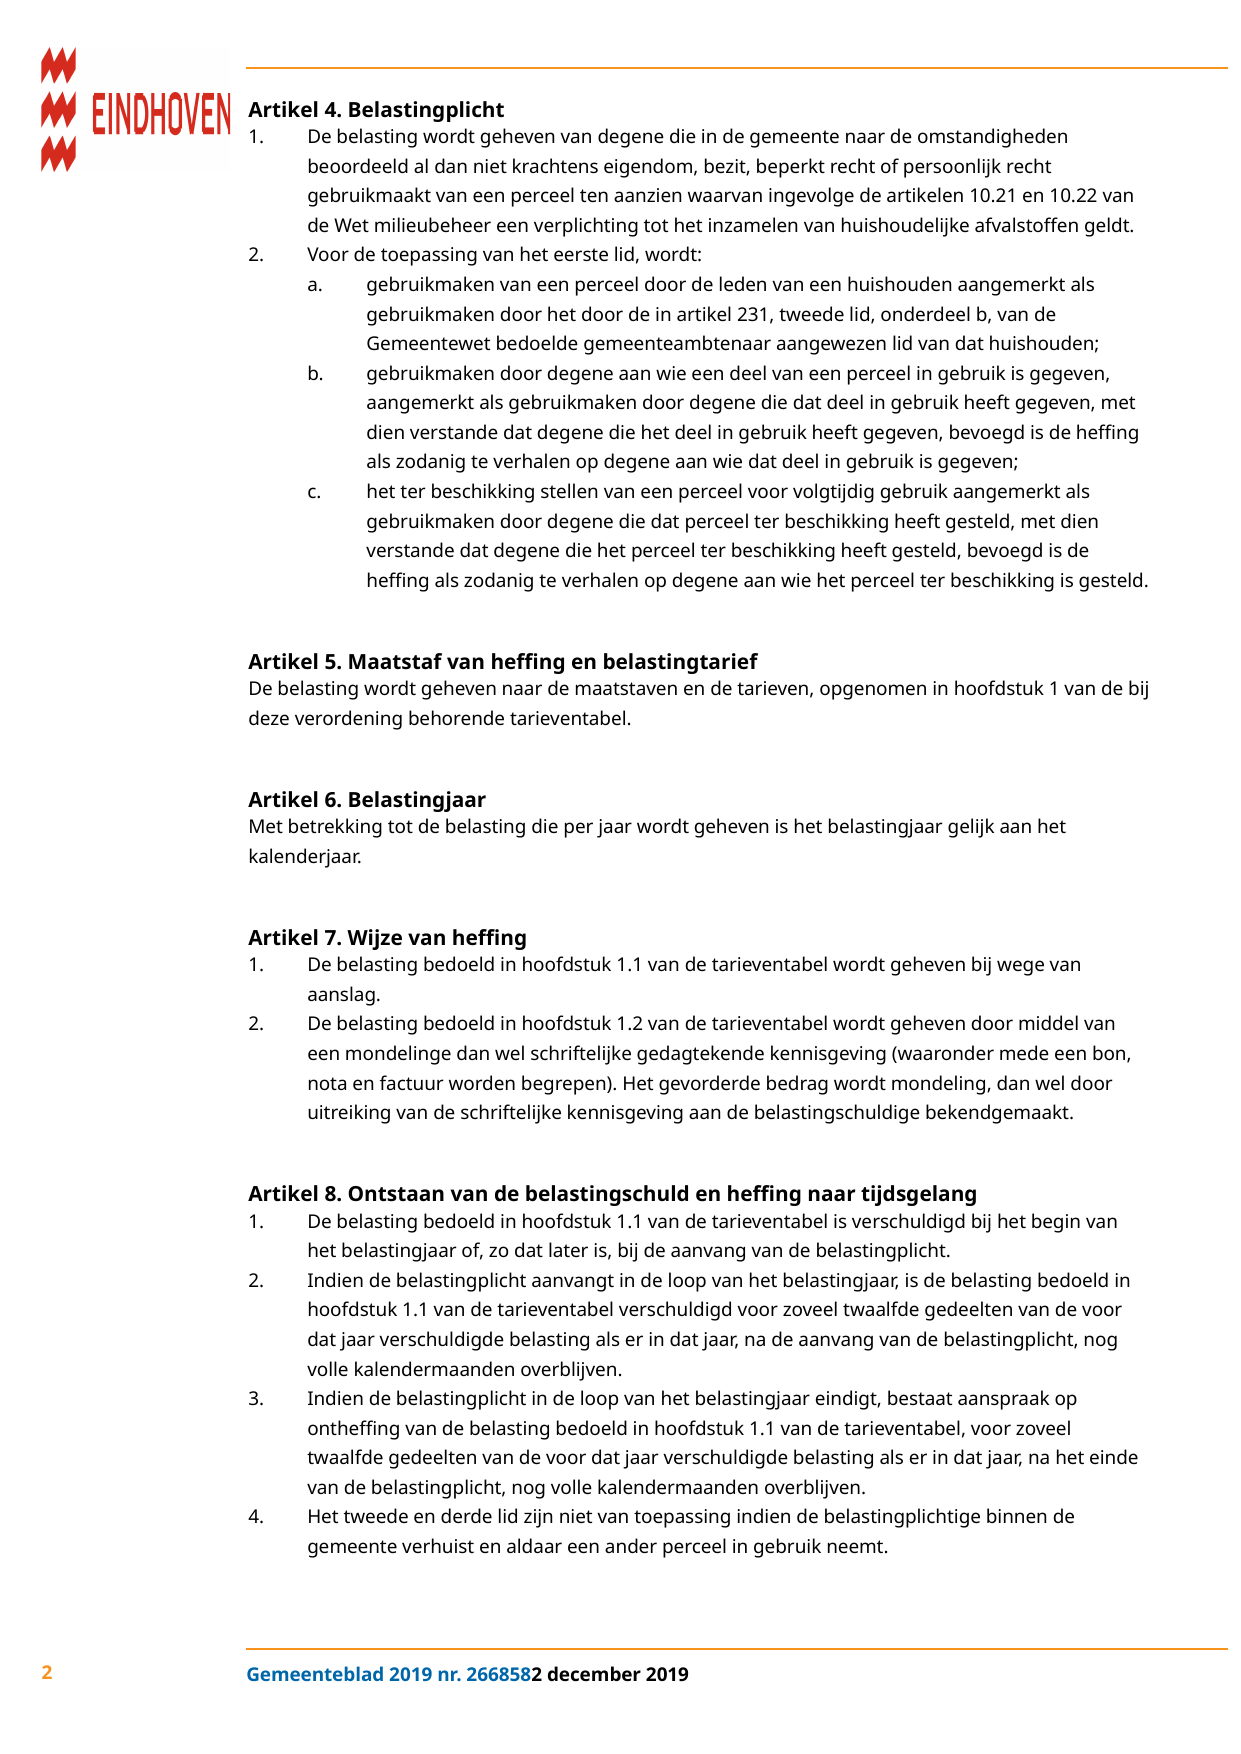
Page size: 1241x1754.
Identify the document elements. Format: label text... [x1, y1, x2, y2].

text Artikel 7. Wijze van heffing [248, 923, 1152, 951]
list gebruikmaken door degene aan wie een deel van een perceel in gebruik is gegeven, aangemerkt als gebruikmaken door degene die dat deel in gebruik heeft gegeven, met dien verstande dat degene die het deel in gebruik heeft gegeven, bevoegd is de heffing als zodanig te verhalen op degene aan wie dat deel in gebruik is gegeven; [307, 360, 1152, 474]
text Artikel 8. Ontstaan van de belastingschuld en heffing naar tijdsgelang [248, 1179, 1152, 1208]
text Met betrekking tot de belasting die per jaar wordt geheven is het belastingjaar gelijk aan het kalenderjaar. [248, 813, 1152, 869]
list Indien de belastingplicht aanvangt in de loop van het belastingjaar, is de belasting bedoeld in hoofdstuk 1.1 van de tarieventabel verschuldigd voor zoveel twaalfde gedeelten van de voor dat jaar verschuldigde belasting als er in dat jaar, na de aanvang van de belastingplicht, nog volle kalendermaanden overblijven. [248, 1267, 1152, 1381]
list De belasting bedoeld in hoofdstuk 1.1 van de tarieventabel wordt geheven bij wege van aanslag. [248, 951, 1152, 1007]
text Artikel 6. Belastingjaar [248, 785, 1152, 813]
text Artikel 4. Belastingplicht [248, 95, 1152, 123]
text Artikel 5. Maatstaf van heffing en belastingtarief [248, 647, 1152, 675]
list De belasting bedoeld in hoofdstuk 1.2 van de tarieventabel wordt geheven door middel van een mondelinge dan wel schriftelijke gedagtekende kennisgeving (waaronder mede een bon, nota en factuur worden begrepen). Het gevorderde bedrag wordt mondeling, dan wel door uitreiking van de schriftelijke kennisgeving aan de belastingschuldige bekendgemaakt. [248, 1011, 1152, 1125]
list Indien de belastingplicht in de loop van het belastingjaar eindigt, bestaat aanspraak op ontheffing van de belasting bedoeld in hoofdstuk 1.1 van de tarieventabel, voor zoveel twaalfde gedeelten van de voor dat jaar verschuldigde belasting als er in dat jaar, na het einde van de belastingplicht, nog volle kalendermaanden overblijven. [248, 1385, 1152, 1500]
picture [41, 47, 231, 172]
list Voor de toepassing van het eerste lid, wordt: [248, 242, 1152, 267]
list gebruikmaken van een perceel door de leden van een huishouden aangemerkt als gebruikmaken door het door de in artikel 231, tweede lid, onderdeel b, van de Gemeentewet bedoelde gemeenteambtenaar aangewezen lid van dat huishouden; [307, 271, 1152, 356]
text De belasting wordt geheven naar de maatstaven en de tarieven, opgenomen in hoofdstuk 1 van de bij deze verordening behorende tarieventabel. [248, 675, 1152, 731]
list De belasting wordt geheven van degene die in de gemeente naar de omstandigheden beoordeeld al dan niet krachtens eigendom, bezit, beperkt recht of persoonlijk recht gebruikmaakt van een perceel ten aanzien waarvan ingevolge de artikelen 10.21 en 10.22 van de Wet milieubeheer een verplichting tot het inzamelen van huishoudelijke afvalstoffen geldt. [248, 123, 1152, 238]
list het ter beschikking stellen van een perceel voor volgtijdig gebruik aangemerkt als gebruikmaken door degene die dat perceel ter beschikking heeft gesteld, met dien verstande dat degene die het perceel ter beschikking heeft gesteld, bevoegd is de heffing als zodanig te verhalen op degene aan wie het perceel ter beschikking is gesteld. [307, 478, 1152, 593]
list Het tweede en derde lid zijn niet van toepassing indien de belastingplichtige binnen de gemeente verhuist en aldaar een ander perceel in gebruik neemt. [248, 1504, 1152, 1559]
list De belasting bedoeld in hoofdstuk 1.1 van de tarieventabel is verschuldigd bij het begin van het belastingjaar of, zo dat later is, bij de aanvang van de belastingplicht. [248, 1208, 1152, 1263]
